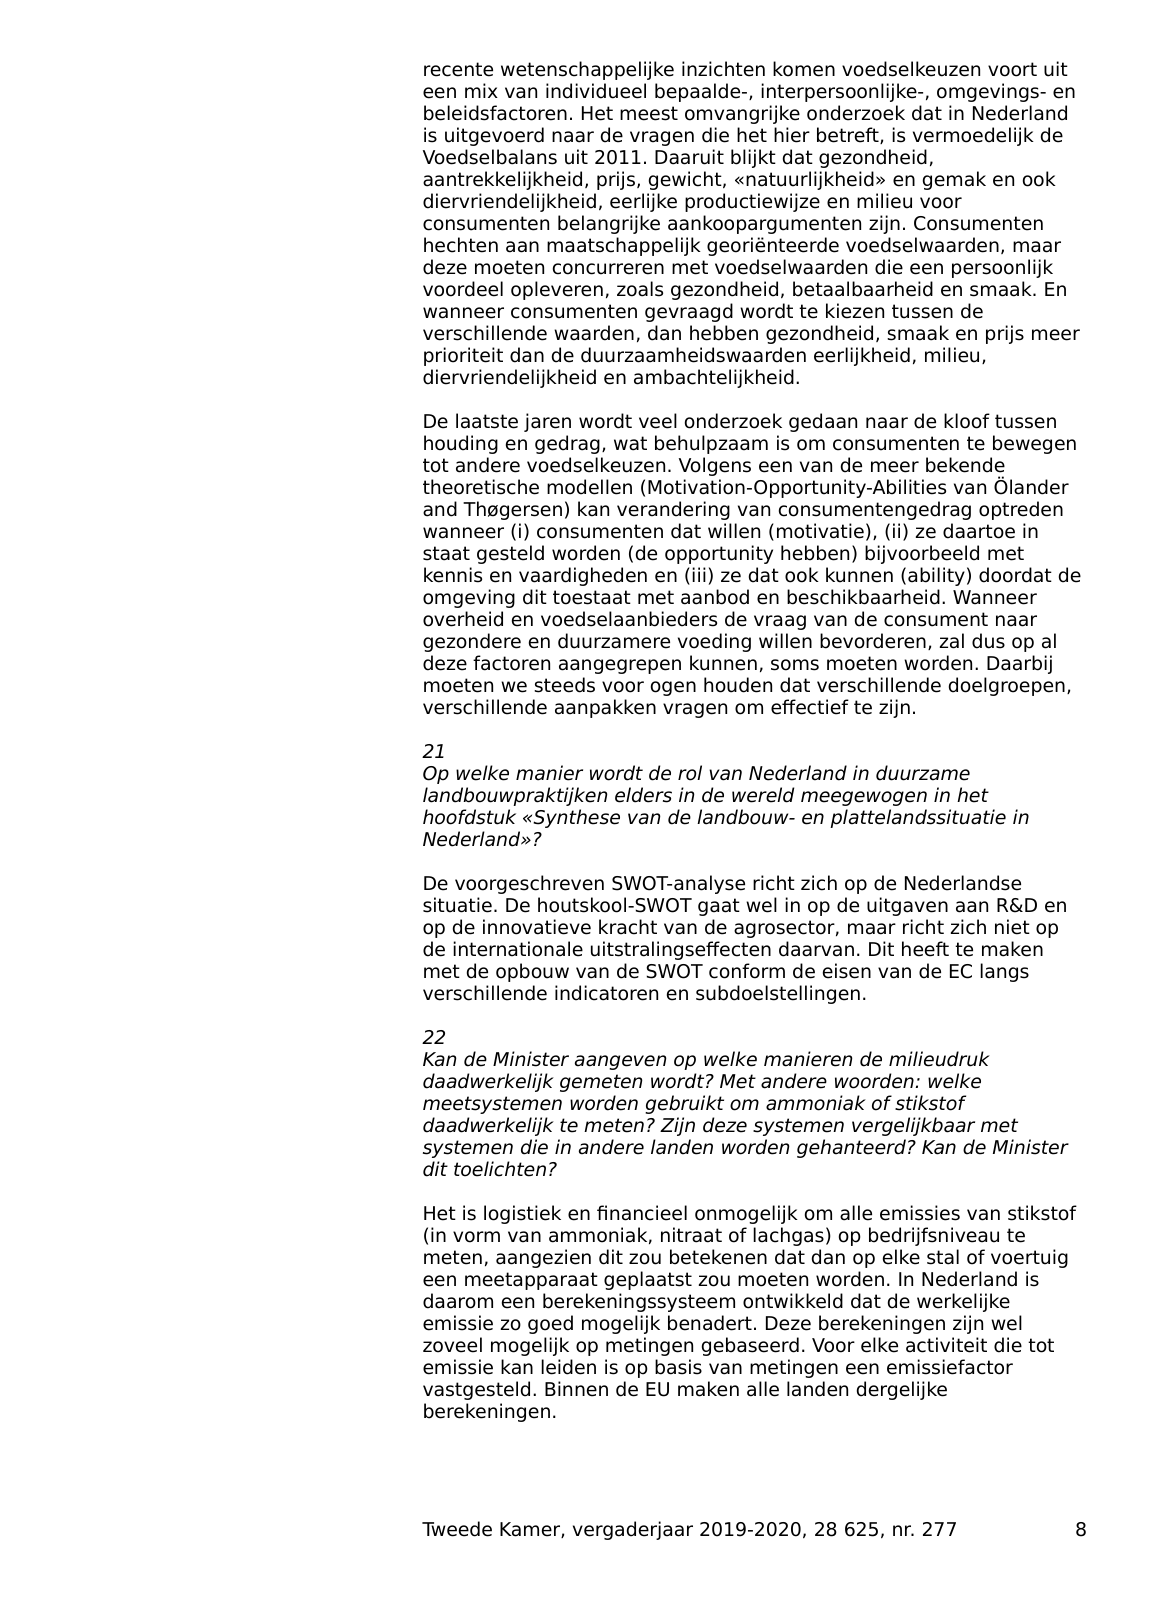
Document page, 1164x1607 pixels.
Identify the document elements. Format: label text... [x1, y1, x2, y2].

text Kan de Minister aangeven op welke manieren de milieudruk daadwerkelijk gemeten wordt? Met andere woorden: welke meetsystemen worden gebruikt om ammoniak of stikstof daadwerkelijk te meten? Zijn deze systemen vergelijkbaar met systemen die in andere landen worden gehanteerd? Kan de Minister dit toelichten? [422, 1049, 1087, 1181]
text 22 [422, 1027, 1087, 1049]
text De laatste jaren wordt veel onderzoek gedaan naar de kloof tussen houding en gedrag, wat behulpzaam is om consumenten te bewegen tot andere voedselkeuzen. Volgens een van de meer bekende theoretische modellen (Motivation-Opportunity-Abilities van Ölander and Thøgersen) kan verandering van consumentengedrag optreden wanneer (i) consumenten dat willen (motivatie), (ii) ze daartoe in staat gesteld worden (de opportunity hebben) bijvoorbeeld met kennis en vaardigheden en (iii) ze dat ook kunnen (ability) doordat de omgeving dit toestaat met aanbod en beschikbaarheid. Wanneer overheid en voedselaanbieders de vraag van de consument naar gezondere en duurzamere voeding willen bevorderen, zal dus op al deze factoren aangegrepen kunnen, soms moeten worden. Daarbij moeten we steeds voor ogen houden dat verschillende doelgroepen, verschillende aanpakken vragen om effectief te zijn. [422, 411, 1087, 719]
text recente wetenschappelijke inzichten komen voedselkeuzen voort uit een mix van individueel bepaalde-, interpersoonlijke-, omgevings- en beleidsfactoren. Het meest omvangrijke onderzoek dat in Nederland is uitgevoerd naar de vragen die het hier betreft, is vermoedelijk de Voedselbalans uit 2011. Daaruit blijkt dat gezondheid, aantrekkelijkheid, prijs, gewicht, «natuurlijkheid» en gemak en ook diervriendelijkheid, eerlijke productiewijze en milieu voor consumenten belangrijke aankoopargumenten zijn. Consumenten hechten aan maatschappelijk georiënteerde voedselwaarden, maar deze moeten concurreren met voedselwaarden die een persoonlijk voordeel opleveren, zoals gezondheid, betaalbaarheid en smaak. En wanneer consumenten gevraagd wordt te kiezen tussen de verschillende waarden, dan hebben gezondheid, smaak en prijs meer prioriteit dan de duurzaamheidswaarden eerlijkheid, milieu, diervriendelijkheid en ambachtelijkheid. [422, 59, 1087, 389]
text 21 [422, 741, 1087, 763]
text Op welke manier wordt de rol van Nederland in duurzame landbouwpraktijken elders in de wereld meegewogen in het hoofdstuk «Synthese van de landbouw- en plattelandssituatie in Nederland»? [422, 763, 1087, 851]
text Het is logistiek en financieel onmogelijk om alle emissies van stikstof (in vorm van ammoniak, nitraat of lachgas) op bedrijfsniveau te meten, aangezien dit zou betekenen dat dan op elke stal of voertuig een meetapparaat geplaatst zou moeten worden. In Nederland is daarom een berekeningssysteem ontwikkeld dat de werkelijke emissie zo goed mogelijk benadert. Deze berekeningen zijn wel zoveel mogelijk op metingen gebaseerd. Voor elke activiteit die tot emissie kan leiden is op basis van metingen een emissiefactor vastgesteld. Binnen de EU maken alle landen dergelijke berekeningen. [422, 1203, 1087, 1423]
text De voorgeschreven SWOT-analyse richt zich op de Nederlandse situatie. De houtskool-SWOT gaat wel in op de uitgaven aan R&D en op de innovatieve kracht van de agrosector, maar richt zich niet op de internationale uitstralingseffecten daarvan. Dit heeft te maken met de opbouw van de SWOT conform de eisen van de EC langs verschillende indicatoren en subdoelstellingen. [422, 873, 1087, 1005]
